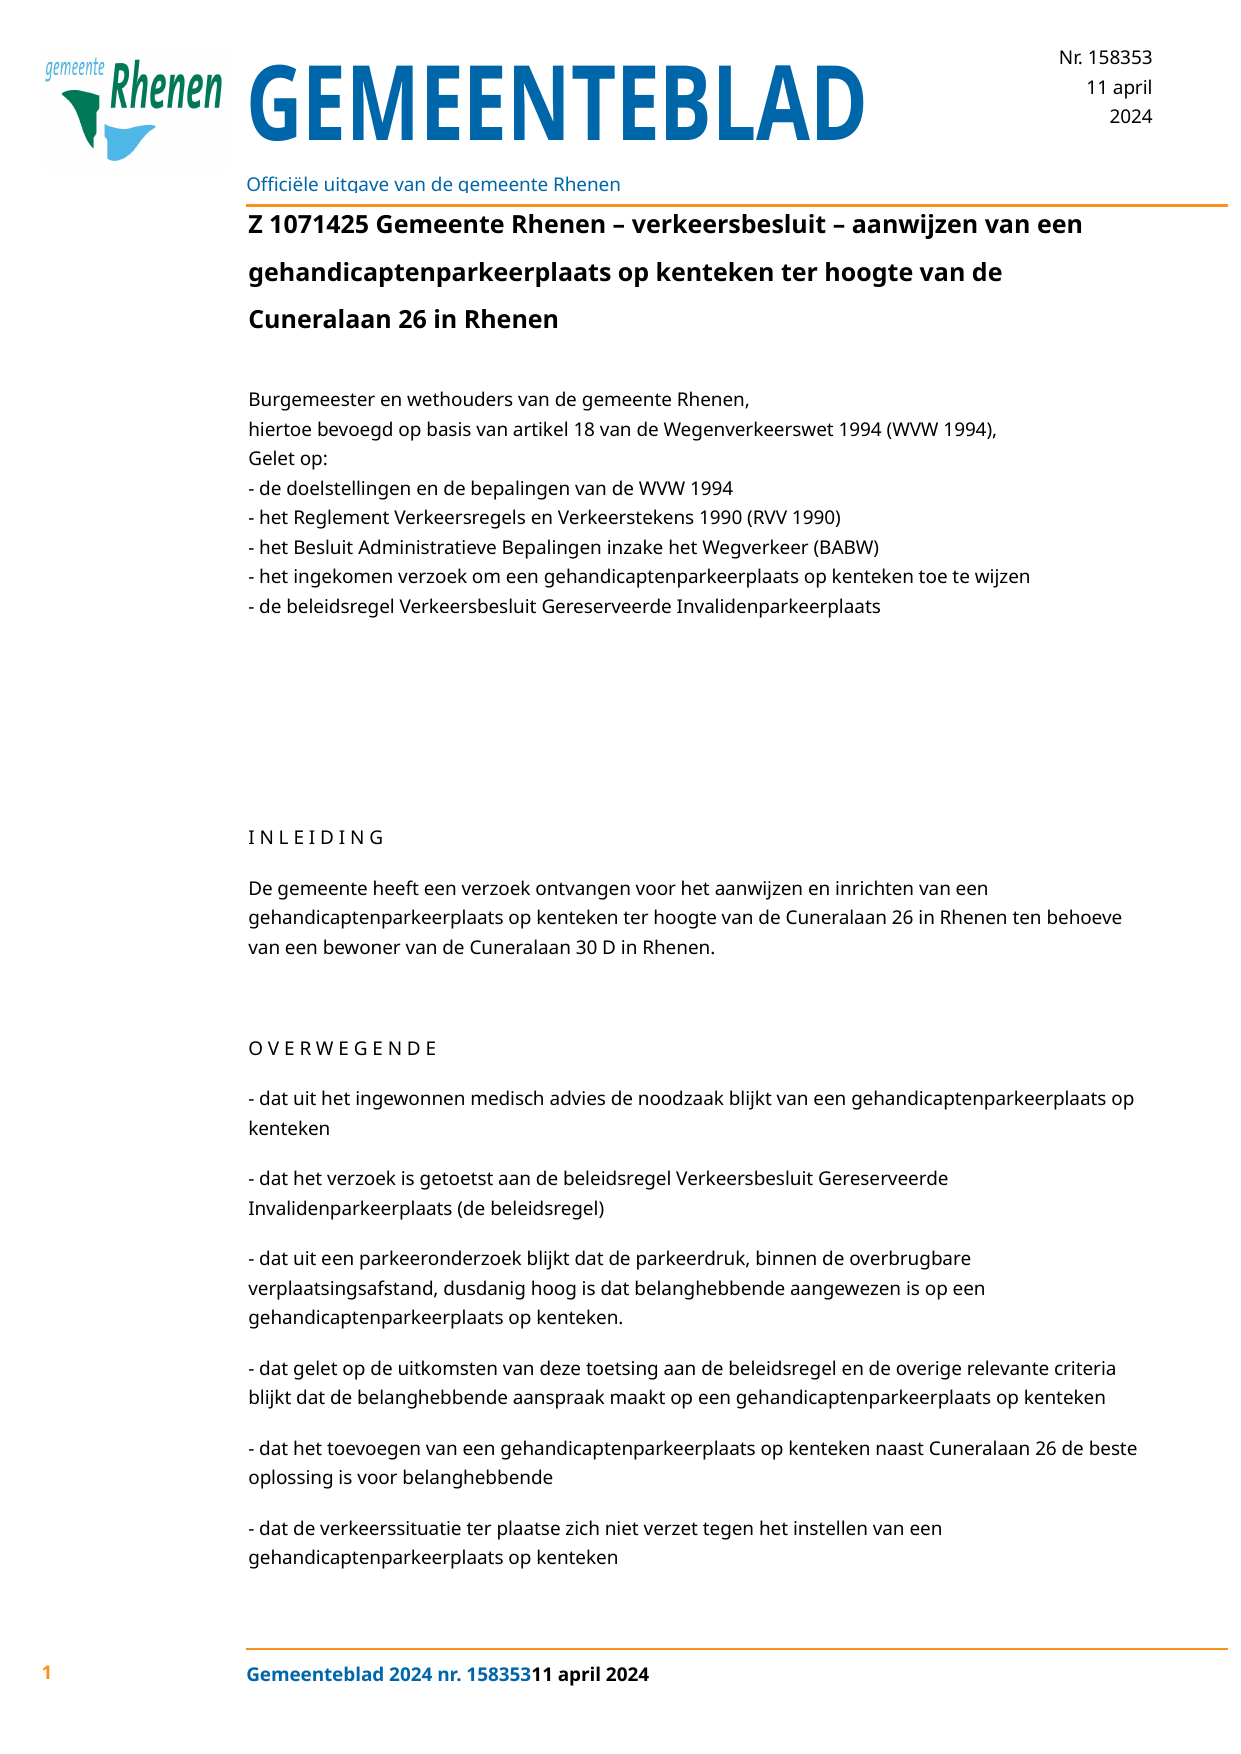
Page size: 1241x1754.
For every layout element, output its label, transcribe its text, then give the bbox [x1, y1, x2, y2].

text Burgemeester en wethouders van de gemeente Rhenen, [248, 386, 1152, 412]
text - het Besluit Administratieve Bepalingen inzake het Wegverkeer (BABW) [248, 534, 1152, 560]
text - dat de verkeerssituatie ter plaatse zich niet verzet tegen het instellen van een gehandicaptenparkeerplaats op kenteken [248, 1515, 1152, 1570]
text - het Reglement Verkeersregels en Verkeerstekens 1990 (RVV 1990) [248, 504, 1152, 530]
text Z 1071425 Gemeente Rhenen – verkeersbesluit – aanwijzen van een gehandicaptenparkeerplaats op kenteken ter hoogte van de Cuneralaan 26 in Rhenen [248, 207, 1152, 336]
text - dat gelet op de uitkomsten van deze toetsing aan de beleidsregel en de overige relevante criteria blijkt dat de belanghebbende aanspraak maakt op een gehandicaptenparkeerplaats op kenteken [248, 1355, 1152, 1410]
text - de beleidsregel Verkeersbesluit Gereserveerde Invalidenparkeerplaats [248, 593, 1152, 619]
text - dat het verzoek is getoetst aan de beleidsregel Verkeersbesluit Gereserveerde Invalidenparkeerplaats (de beleidsregel) [248, 1165, 1152, 1221]
text - dat uit een parkeeronderzoek blijkt dat de parkeerdruk, binnen de overbrugbare verplaatsingsafstand, dusdanig hoog is dat belanghebbende aangewezen is op een gehandicaptenparkeerplaats op kenteken. [248, 1245, 1152, 1330]
picture [41, 47, 231, 172]
text Gelet op: [248, 445, 1152, 471]
text I N L E I D I N G [248, 824, 1152, 850]
text - de doelstellingen en de bepalingen van de WVW 1994 [248, 475, 1152, 501]
text - dat het toevoegen van een gehandicaptenparkeerplaats op kenteken naast Cuneralaan 26 de beste oplossing is voor belanghebbende [248, 1435, 1152, 1490]
text - het ingekomen verzoek om een gehandicaptenparkeerplaats op kenteken toe te wijzen [248, 564, 1152, 589]
text De gemeente heeft een verzoek ontvangen voor het aanwijzen en inrichten van een gehandicaptenparkeerplaats op kenteken ter hoogte van de Cuneralaan 26 in Rhenen ten behoeve van een bewoner van de Cuneralaan 30 D in Rhenen. [248, 875, 1152, 960]
text O V E R W E G E N D E [248, 1035, 1152, 1061]
text - dat uit het ingewonnen medisch advies de noodzaak blijkt van een gehandicaptenparkeerplaats op kenteken [248, 1085, 1152, 1141]
text hiertoe bevoegd op basis van artikel 18 van de Wegenverkeerswet 1994 (WVW 1994), [248, 416, 1152, 442]
